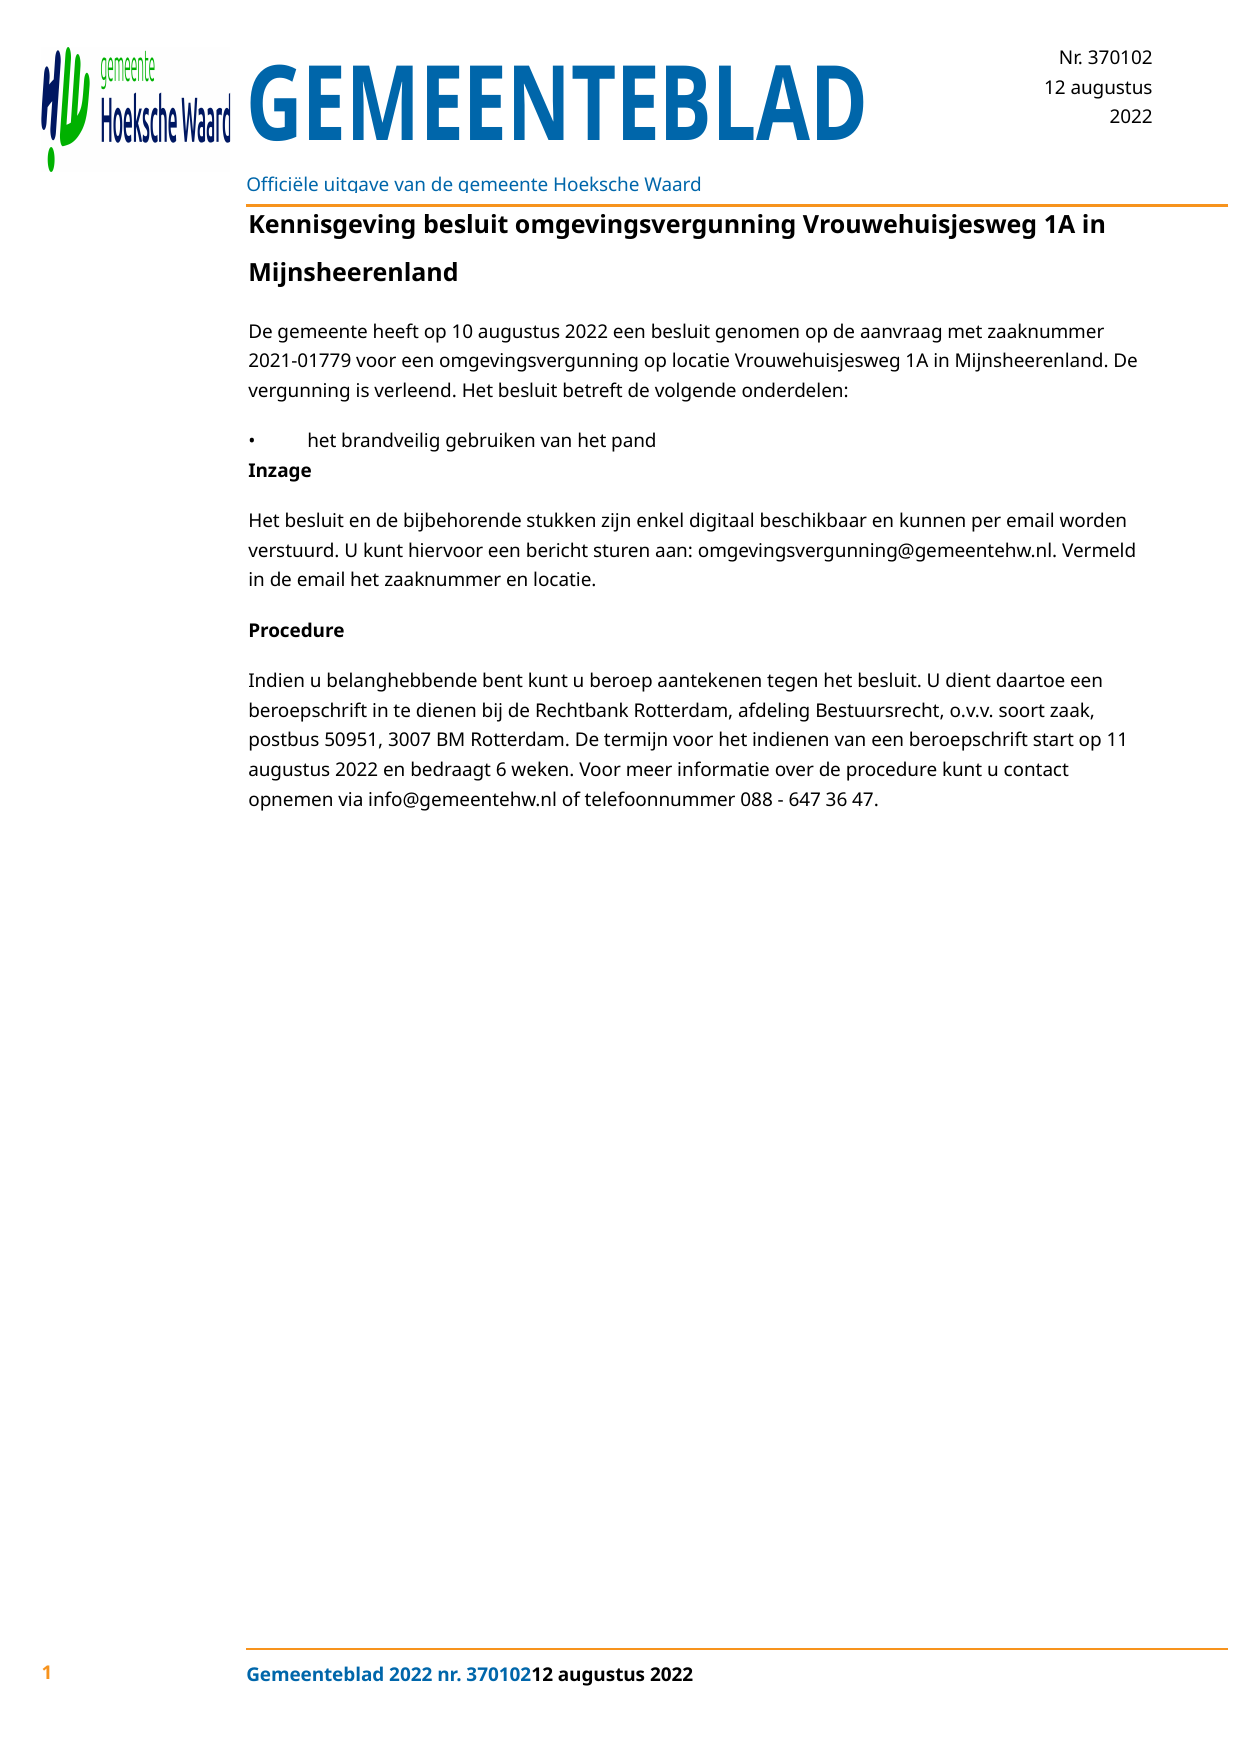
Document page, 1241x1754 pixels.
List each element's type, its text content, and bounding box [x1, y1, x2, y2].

picture [41, 47, 231, 172]
text Indien u belanghebbende bent kunt u beroep aantekenen tegen het besluit. U dient daartoe een beroepschrift in te dienen bij de Rechtbank Rotterdam, afdeling Bestuursrecht, o.v.v. soort zaak, postbus 50951, 3007 BM Rotterdam. De termijn voor het indienen van een beroepschrift start op 11 augustus 2022 en bedraagt 6 weken. Voor meer informatie over de procedure kunt u contact opnemen via info@gemeentehw.nl of telefoonnummer 088 - 647 36 47. [248, 667, 1152, 812]
text De gemeente heeft op 10 augustus 2022 een besluit genomen op de aanvraag met zaaknummer 2021-01779 voor een omgevingsvergunning op locatie Vrouwehuisjesweg 1A in Mijnsheerenland. De vergunning is verleend. Het besluit betreft de volgende onderdelen: [248, 318, 1152, 403]
list het brandveilig gebruiken van het pand [248, 427, 1152, 453]
text Procedure [248, 617, 1152, 643]
text Inzage [248, 457, 1152, 483]
text Het besluit en de bijbehorende stukken zijn enkel digitaal beschikbaar en kunnen per email worden verstuurd. U kunt hiervoor een bericht sturen aan: omgevingsvergunning@gemeentehw.nl. Vermeld in de email het zaaknummer en locatie. [248, 507, 1152, 592]
text Kennisgeving besluit omgevingsvergunning Vrouwehuisjesweg 1A in Mijnsheerenland [248, 207, 1152, 288]
